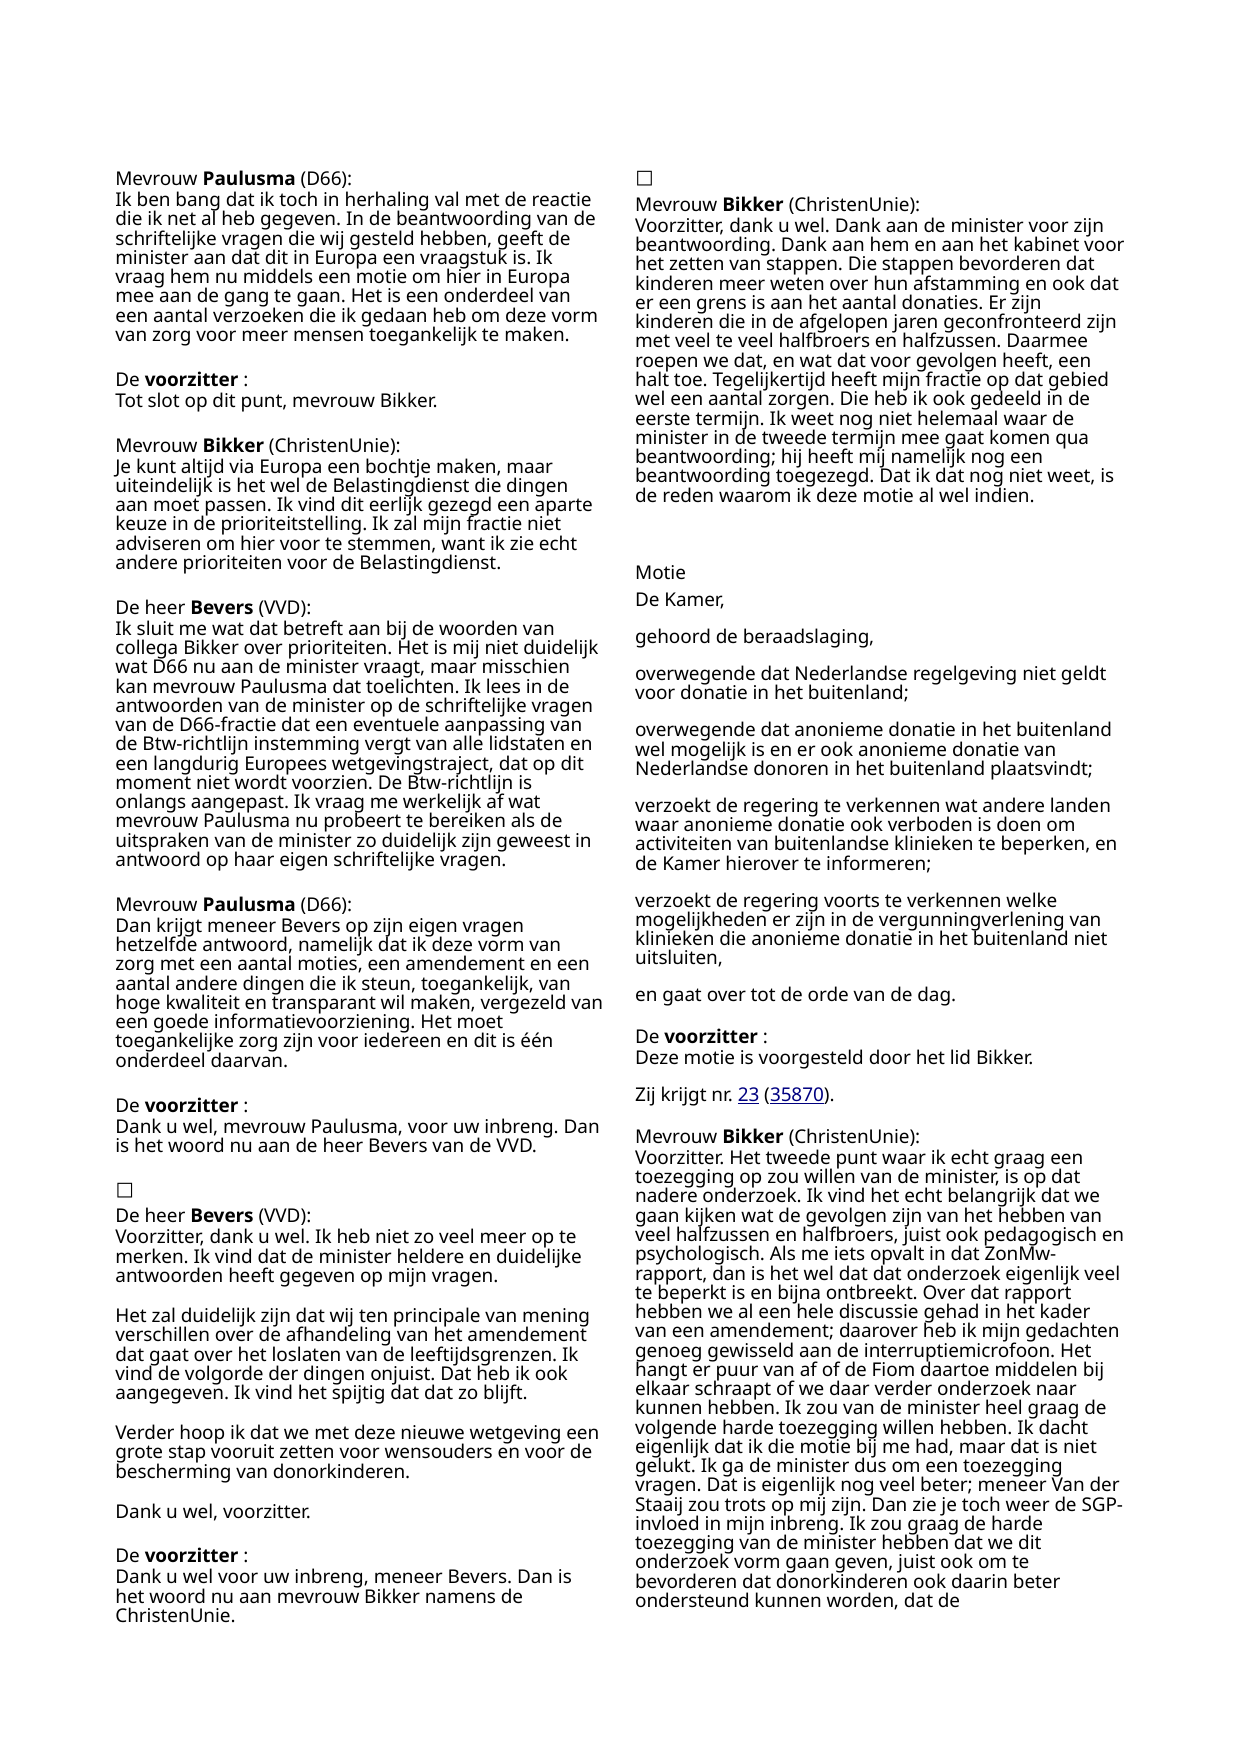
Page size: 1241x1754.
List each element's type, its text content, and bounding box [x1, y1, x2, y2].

text Het zal duidelijk zijn dat wij ten principale van mening verschillen over de afhandeling van het amendement dat gaat over het loslaten van de leeftijdsgrenzen. Ik vind de volgorde der dingen onjuist. Dat heb ik ook aangegeven. Ik vind het spijtig dat dat zo blijft. [115, 1307, 605, 1403]
text Ik ben bang dat ik toch in herhaling val met de reactie die ik net al heb gegeven. In de beantwoording van de schriftelijke vragen die wij gesteld hebben, geeft de minister aan dat dit in Europa een vraagstuk is. Ik vraag hem nu middels een motie om hier in Europa mee aan de gang te gaan. Het is een onderdeel van een aantal verzoeken die ik gedaan heb om deze vorm van zorg voor meer mensen toegankelijk te maken. [115, 191, 605, 345]
text Voorzitter, dank u wel. Dank aan de minister voor zijn beantwoording. Dank aan hem en aan het kabinet voor het zetten van stappen. Die stappen bevorderen dat kinderen meer weten over hun afstamming en ook dat er een grens is aan het aantal donaties. Er zijn kinderen die in de afgelopen jaren geconfronteerd zijn met veel te veel halfbroers en halfzussen. Daarmee roepen we dat, en wat dat voor gevolgen heeft, een halt toe. Tegelijkertijd heeft mijn fractie op dat gebied wel een aantal zorgen. Die heb ik ook gedeeld in de eerste termijn. Ik weet nog niet helemaal waar de minister in de tweede termijn mee gaat komen qua beantwoording; hij heeft mij namelijk nog een beantwoording toegezegd. Dat ik dat nog niet weet, is de reden waarom ik deze motie al wel indien. [635, 217, 1125, 506]
text De heer Bevers (VVD): [115, 1203, 605, 1228]
text Motie [635, 559, 1125, 585]
text De Kamer, [635, 591, 1125, 610]
text Mevrouw Bikker (ChristenUnie): [635, 1123, 1125, 1149]
text De voorzitter : [115, 366, 605, 392]
text verzoekt de regering voorts te verkennen welke mogelijkheden er zijn in de vergunningverlening van klinieken die anonieme donatie in het buitenland niet uitsluiten, [635, 892, 1125, 969]
text overwegende dat Nederlandse regelgeving niet geldt voor donatie in het buitenland; [635, 665, 1125, 703]
text ⬜ [115, 1177, 605, 1203]
text Dank u wel, voorzitter. [115, 1503, 605, 1522]
text Dan krijgt meneer Bevers op zijn eigen vragen hetzelfde antwoord, namelijk dat ik deze vorm van zorg met een aantal moties, een amendement en een aantal andere dingen die ik steun, toegankelijk, van hoge kwaliteit en transparant wil maken, vergezeld van een goede informatievoorziening. Het moet toegankelijke zorg zijn voor iedereen en dit is één onderdeel daarvan. [115, 917, 605, 1071]
text Deze motie is voorgesteld door het lid Bikker. [635, 1049, 1125, 1068]
text Dank u wel, mevrouw Paulusma, voor uw inbreng. Dan is het woord nu aan de heer Bevers van de VVD. [115, 1118, 605, 1156]
text Dank u wel voor uw inbreng, meneer Bevers. Dan is het woord nu aan mevrouw Bikker namens de ChristenUnie. [115, 1568, 605, 1626]
text De voorzitter : [635, 1023, 1125, 1049]
text Voorzitter, dank u wel. Ik heb niet zo veel meer op te merken. Ik vind dat de minister heldere en duidelijke antwoorden heeft gegeven op mijn vragen. [115, 1228, 605, 1286]
text verzoekt de regering te verkennen wat andere landen waar anonieme donatie ook verboden is doen om activiteiten van buitenlandse klinieken te beperken, en de Kamer hierover te informeren; [635, 797, 1125, 874]
text De heer Bevers (VVD): [115, 594, 605, 620]
text Mevrouw Bikker (ChristenUnie): [635, 191, 1125, 217]
text Je kunt altijd via Europa een bochtje maken, maar uiteindelijk is het wel de Belastingdienst die dingen aan moet passen. Ik vind dit eerlijk gezegd een aparte keuze in de prioriteitstelling. Ik zal mijn fractie niet adviseren om hier voor te stemmen, want ik zie echt andere prioriteiten voor de Belastingdienst. [115, 458, 605, 573]
text Voorzitter. Het tweede punt waar ik echt graag een toezegging op zou willen van de minister, is op dat nadere onderzoek. Ik vind het echt belangrijk dat we gaan kijken wat de gevolgen zijn van het hebben van veel halfzussen en halfbroers, juist ook pedagogisch en psychologisch. Als me iets opvalt in dat ZonMw-rapport, dan is het wel dat dat onderzoek eigenlijk veel te beperkt is en bijna ontbreekt. Over dat rapport hebben we al een hele discussie gehad in het kader van een amendement; daarover heb ik mijn gedachten genoeg gewisseld aan de interruptiemicrofoon. Het hangt er puur van af of de Fiom daartoe middelen bij elkaar schraapt of we daar verder onderzoek naar kunnen hebben. Ik zou van de minister heel graag de volgende harde toezegging willen hebben. Ik dacht eigenlijk dat ik die motie bij me had, maar dat is niet gelukt. Ik ga de minister dus om een toezegging vragen. Dat is eigenlijk nog veel beter; meneer Van der Staaij zou trots op mij zijn. Dan zie je toch weer de SGP-invloed in mijn inbreng. Ik zou graag de harde toezegging van de minister hebben dat we dit onderzoek vorm gaan geven, juist ook om te bevorderen dat donorkinderen ook daarin beter ondersteund kunnen worden, dat de [635, 1149, 1125, 1611]
text en gaat over tot de orde van de dag. [635, 986, 1125, 1006]
text De voorzitter : [115, 1092, 605, 1118]
text Verder hoop ik dat we met deze nieuwe wetgeving een grote stap vooruit zetten voor wensouders en voor de bescherming van donorkinderen. [115, 1424, 605, 1482]
text Mevrouw Paulusma (D66): [115, 891, 605, 917]
text Tot slot op dit punt, mevrouw Bikker. [115, 392, 605, 411]
text Mevrouw Paulusma (D66): [115, 165, 605, 191]
text gehoord de beraadslaging, [635, 628, 1125, 647]
text Ik sluit me wat dat betreft aan bij de woorden van collega Bikker over prioriteiten. Het is mij niet duidelijk wat D66 nu aan de minister vraagt, maar misschien kan mevrouw Paulusma dat toelichten. Ik lees in de antwoorden van de minister op de schriftelijke vragen van de D66-fractie dat een eventuele aanpassing van de Btw-richtlijn instemming vergt van alle lidstaten en een langdurig Europees wetgevingstraject, dat op dit moment niet wordt voorzien. De Btw-richtlijn is onlangs aangepast. Ik vraag me werkelijk af wat mevrouw Paulusma nu probeert te bereiken als de uitspraken van de minister zo duidelijk zijn geweest in antwoord op haar eigen schriftelijke vragen. [115, 620, 605, 870]
text De voorzitter : [115, 1543, 605, 1568]
text Zij krijgt nr. 23 (35870). [635, 1086, 1125, 1105]
text Mevrouw Bikker (ChristenUnie): [115, 432, 605, 458]
text ⬜ [635, 165, 1125, 191]
text overwegende dat anonieme donatie in het buitenland wel mogelijk is en er ook anonieme donatie van Nederlandse donoren in het buitenland plaatsvindt; [635, 721, 1125, 779]
